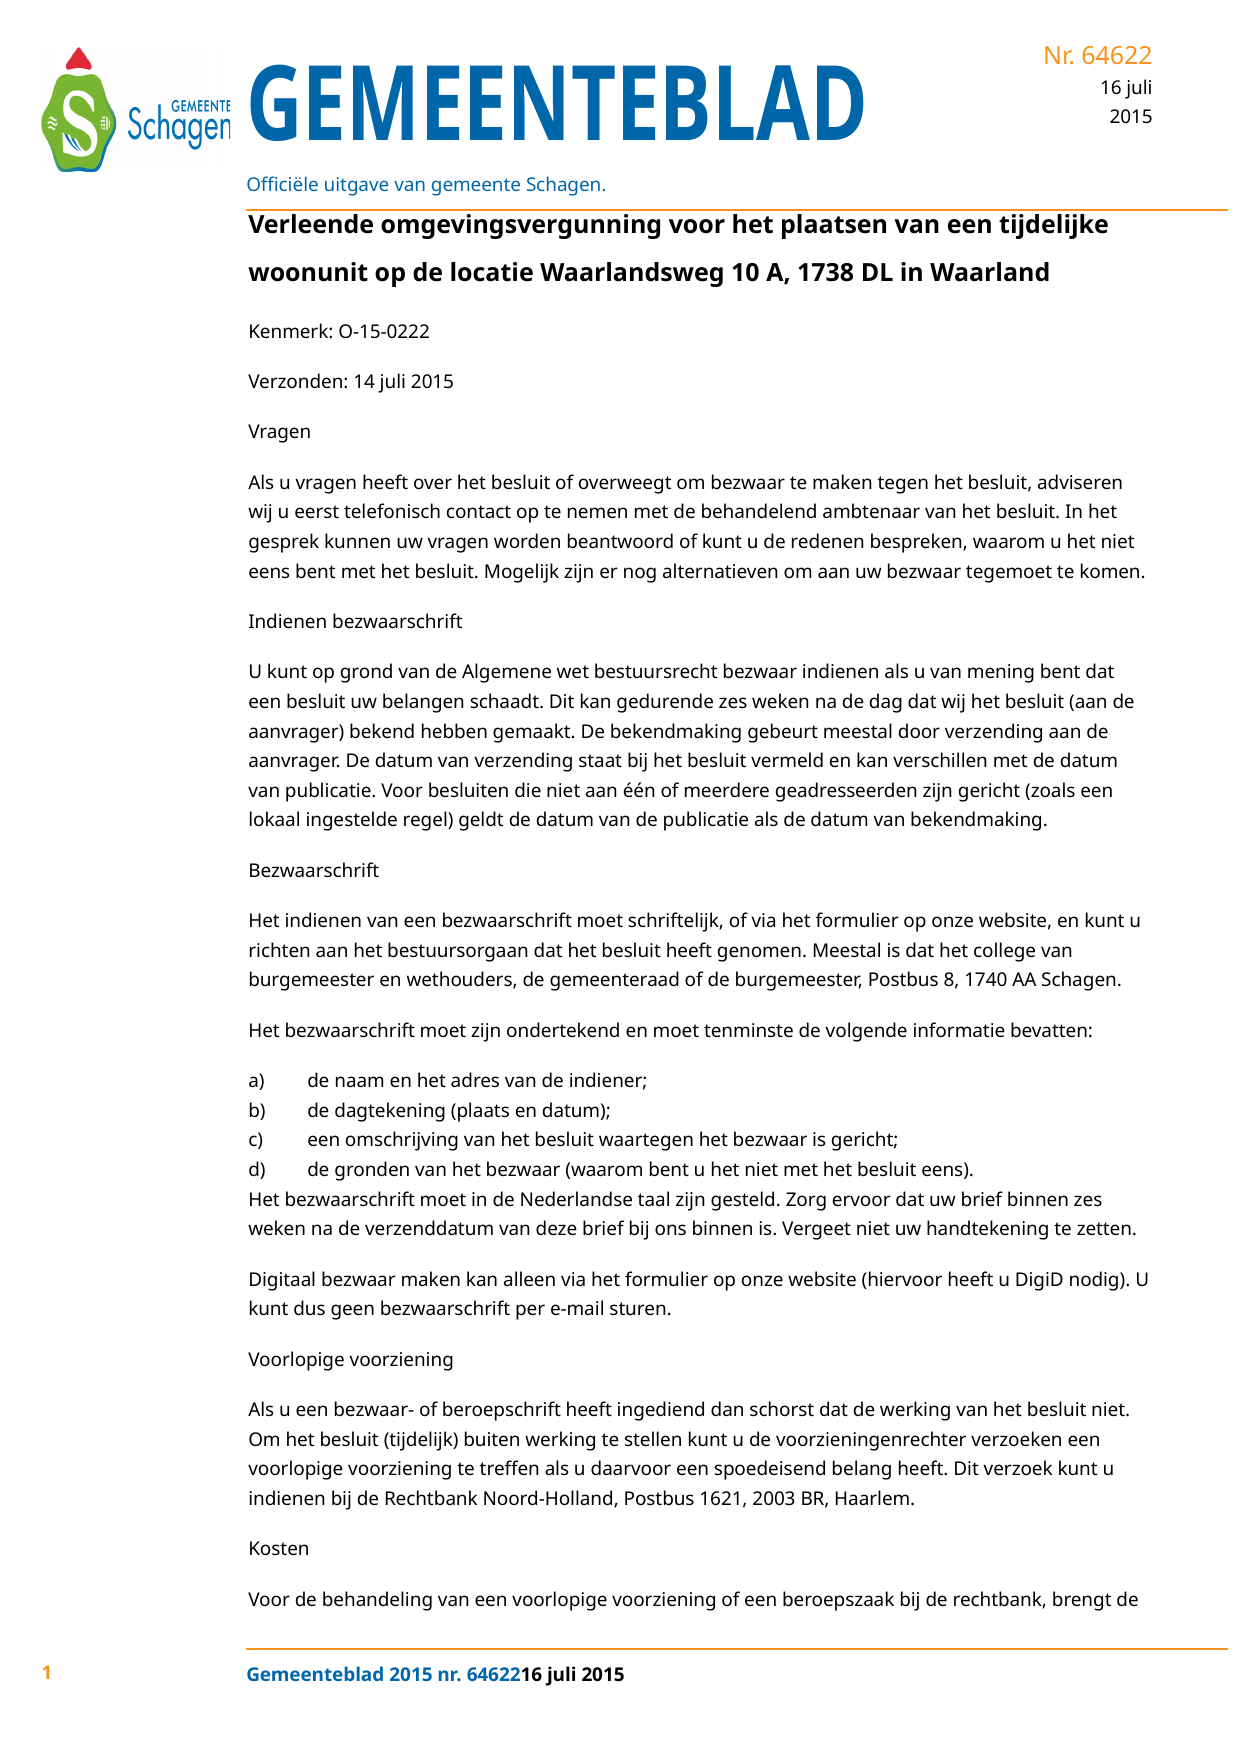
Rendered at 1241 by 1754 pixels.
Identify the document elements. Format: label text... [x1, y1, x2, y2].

text Voor de behandeling van een voorlopige voorziening of een beroepszaak bij de rechtbank, brengt de [248, 1586, 1152, 1612]
text Kosten [248, 1535, 1152, 1561]
text Indienen bezwaarschrift [248, 608, 1152, 634]
text Het indienen van een bezwaarschrift moet schriftelijk, of via het formulier op onze website, en kunt u richten aan het bestuursorgaan dat het besluit heeft genomen. Meestal is dat het college van burgemeester en wethouders, de gemeenteraad of de burgemeester, Postbus 8, 1740 AA Schagen. [248, 907, 1152, 992]
text Als u vragen heeft over het besluit of overweegt om bezwaar te maken tegen het besluit, adviseren wij u eerst telefonisch contact op te nemen met de behandelend ambtenaar van het besluit. In het gesprek kunnen uw vragen worden beantwoord of kunt u de redenen bespreken, waarom u het niet eens bent met het besluit. Mogelijk zijn er nog alternatieven om aan uw bezwaar tegemoet te komen. [248, 469, 1152, 584]
list de naam en het adres van de indiener; [248, 1067, 1152, 1093]
text Het bezwaarschrift moet in de Nederlandse taal zijn gesteld. Zorg ervoor dat uw brief binnen zes weken na de verzenddatum van deze brief bij ons binnen is. Vergeet niet uw handtekening te zetten. [248, 1186, 1152, 1241]
text Kenmerk: O-15-0222 [248, 318, 1152, 344]
list de gronden van het bezwaar (waarom bent u het niet met het besluit eens). [248, 1156, 1152, 1182]
picture [41, 47, 231, 172]
text Voorlopige voorziening [248, 1346, 1152, 1372]
text Verzonden: 14 juli 2015 [248, 368, 1152, 394]
text Bezwaarschrift [248, 857, 1152, 883]
list een omschrijving van het besluit waartegen het bezwaar is gericht; [248, 1127, 1152, 1152]
text Vragen [248, 419, 1152, 444]
text Het bezwaarschrift moet zijn ondertekend en moet tenminste de volgende informatie bevatten: [248, 1017, 1152, 1043]
text U kunt op grond van de Algemene wet bestuursrecht bezwaar indienen als u van mening bent dat een besluit uw belangen schaadt. Dit kan gedurende zes weken na de dag dat wij het besluit (aan de aanvrager) bekend hebben gemaakt. De bekendmaking gebeurt meestal door verzending aan de aanvrager. De datum van verzending staat bij het besluit vermeld en kan verschillen met de datum van publicatie. Voor besluiten die niet aan één of meerdere geadresseerden zijn gericht (zoals een lokaal ingestelde regel) geldt de datum van de publicatie als de datum van bekendmaking. [248, 659, 1152, 832]
text Digitaal bezwaar maken kan alleen via het formulier op onze website (hiervoor heeft u DigiD nodig). U kunt dus geen bezwaarschrift per e-mail sturen. [248, 1266, 1152, 1321]
list de dagtekening (plaats en datum); [248, 1097, 1152, 1123]
text Als u een bezwaar- of beroepschrift heeft ingediend dan schorst dat de werking van het besluit niet. Om het besluit (tijdelijk) buiten werking te stellen kunt u de voorzieningenrechter verzoeken een voorlopige voorziening te treffen als u daarvoor een spoedeisend belang heeft. Dit verzoek kunt u indienen bij de Rechtbank Noord-Holland, Postbus 1621, 2003 BR, Haarlem. [248, 1396, 1152, 1511]
text Verleende omgevingsvergunning voor het plaatsen van een tijdelijke woonunit op de locatie Waarlandsweg 10 A, 1738 DL in Waarland [248, 211, 1152, 288]
